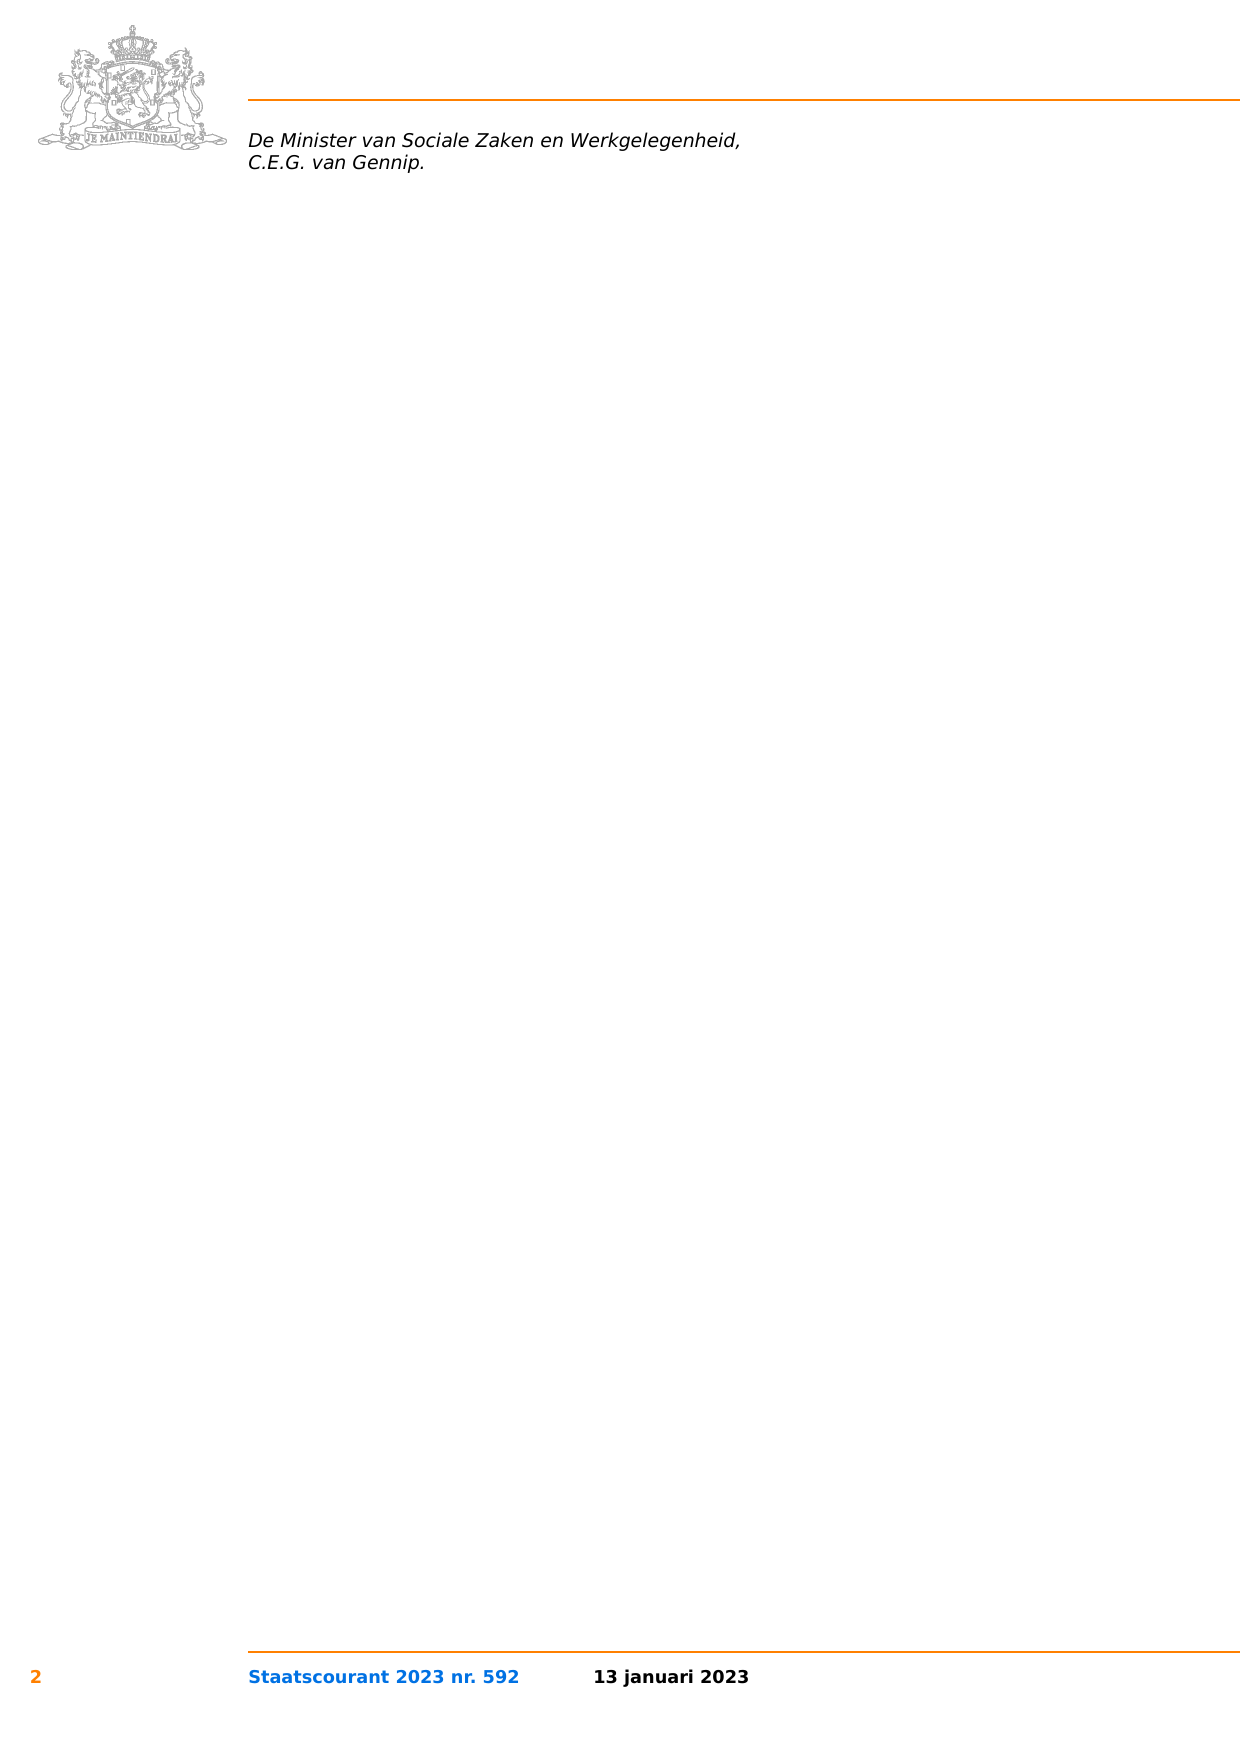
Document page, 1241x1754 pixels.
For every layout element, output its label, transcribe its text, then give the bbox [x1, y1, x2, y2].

text De Minister van Sociale Zaken en Werkgelegenheid, C.E.G. van Gennip. [248, 130, 1163, 174]
picture [38, 25, 227, 150]
